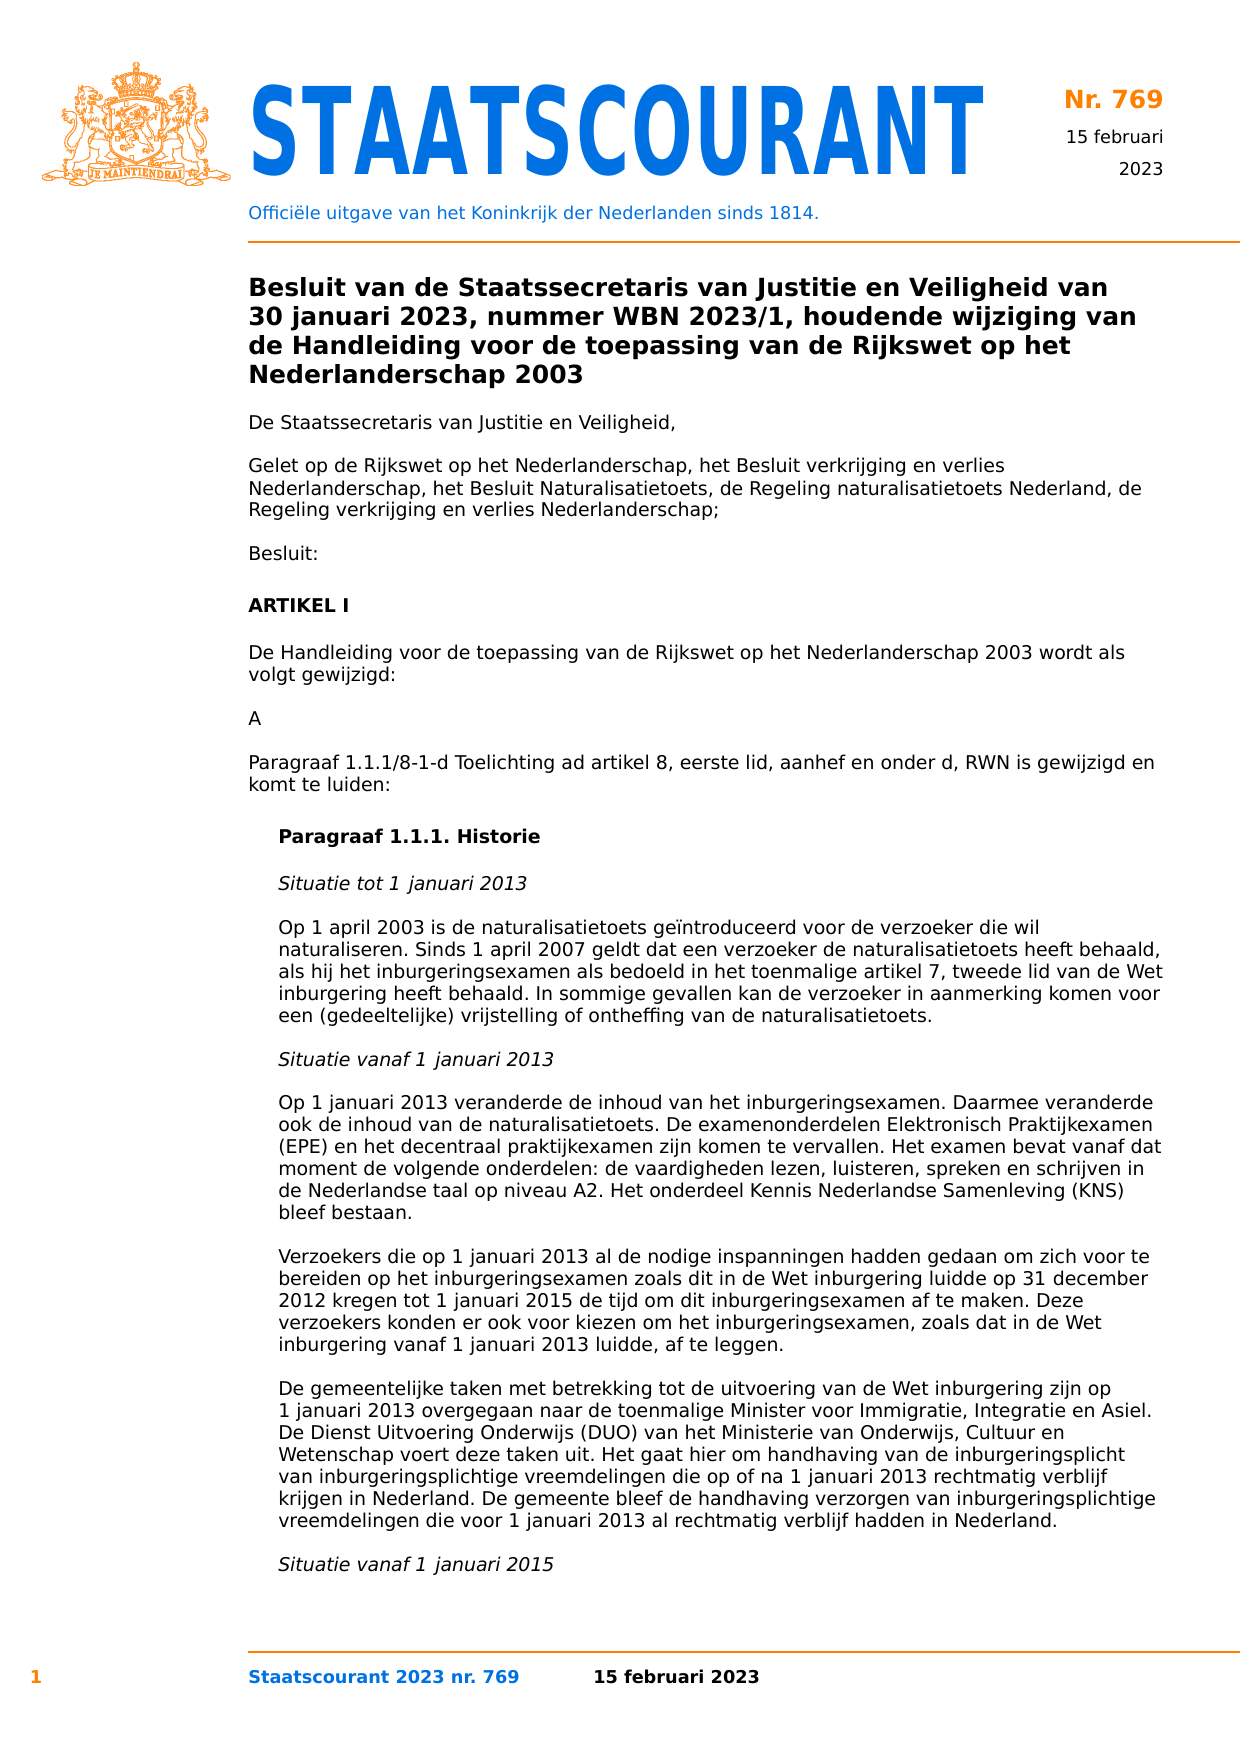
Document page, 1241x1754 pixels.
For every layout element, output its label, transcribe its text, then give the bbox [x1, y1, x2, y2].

subtitle Besluit van de Staatssecretaris van Justitie en Veiligheid van 30 januari 2023, nummer WBN 2023/1, houdende wijziging van de Handleiding voor de toepassing van de Rijkswet op het Nederlanderschap 2003 [248, 273, 1163, 390]
text Verzoekers die op 1 januari 2013 al de nodige inspanningen hadden gedaan om zich voor te bereiden op het inburgeringsexamen zoals dit in de Wet inburgering luidde op 31 december 2012 kregen tot 1 januari 2015 de tijd om dit inburgeringsexamen af te maken. Deze verzoekers konden er ook voor kiezen om het inburgeringsexamen, zoals dat in de Wet inburgering vanaf 1 januari 2013 luidde, af te leggen. [278, 1246, 1163, 1356]
table_header [25, 62, 248, 241]
subtitle Situatie vanaf 1 januari 2013 [278, 1048, 1163, 1070]
text Gelet op de Rijkswet op het Nederlanderschap, het Besluit verkrijging en verlies Nederlanderschap, het Besluit Naturalisatietoets, de Regeling naturalisatietoets Nederland, de Regeling verkrijging en verlies Nederlanderschap; [248, 455, 1163, 521]
table_cell 2023 [998, 153, 1240, 203]
text De gemeentelijke taken met betrekking tot de uitvoering van de Wet inburgering zijn op 1 januari 2013 overgegaan naar de toenmalige Minister voor Immigratie, Integratie en Asiel. De Dienst Uitvoering Onderwijs (DUO) van het Ministerie van Onderwijs, Cultuur en Wetenschap voert deze taken uit. Het gaat hier om handhaving van de inburgeringsplicht van inburgeringsplichtige vreemdelingen die op of na 1 januari 2013 rechtmatig verblijf krijgen in Nederland. De gemeente bleef de handhaving verzorgen van inburgeringsplichtige vreemdelingen die voor 1 januari 2013 al rechtmatig verblijf hadden in Nederland. [278, 1378, 1163, 1532]
text Op 1 januari 2013 veranderde de inhoud van het inburgeringsexamen. Daarmee veranderde ook de inhoud van de naturalisatietoets. De examenonderdelen Elektronisch Praktijkexamen (EPE) en het decentraal praktijkexamen zijn komen te vervallen. Het examen bevat vanaf dat moment de volgende onderdelen: de vaardigheden lezen, luisteren, spreken en schrijven in de Nederlandse taal op niveau A2. Het onderdeel Kennis Nederlandse Samenleving (KNS) bleef bestaan. [278, 1092, 1163, 1224]
table_cell Officiële uitgave van het Koninkrijk der Nederlanden sinds 1814. [248, 203, 1240, 241]
text A [248, 708, 1163, 730]
subtitle Situatie vanaf 1 januari 2015 [278, 1553, 1163, 1576]
text Paragraaf 1.1.1/8-1-d Toelichting ad artikel 8, eerste lid, aanhef en onder d, RWN is gewijzigd en komt te luiden: [248, 752, 1163, 796]
table_cell 15 februari [998, 121, 1240, 153]
picture [41, 62, 231, 186]
table_header STAATSCOURANT [248, 62, 998, 203]
subtitle Paragraaf 1.1.1. Historie [278, 826, 1163, 848]
table_header Nr. 769 [998, 62, 1240, 121]
subtitle Situatie tot 1 januari 2013 [278, 873, 1163, 895]
text Besluit: [248, 543, 1163, 565]
text De Handleiding voor de toepassing van de Rijkswet op het Nederlanderschap 2003 wordt als volgt gewijzigd: [248, 642, 1163, 686]
text De Staatssecretaris van Justitie en Veiligheid, [248, 412, 1163, 433]
text Op 1 april 2003 is de naturalisatietoets geïntroduceerd voor de verzoeker die wil naturaliseren. Sinds 1 april 2007 geldt dat een verzoeker de naturalisatietoets heeft behaald, als hij het inburgeringsexamen als bedoeld in het toenmalige artikel 7, tweede lid van de Wet inburgering heeft behaald. In sommige gevallen kan de verzoeker in aanmerking komen voor een (gedeeltelijke) vrijstelling of ontheffing van de naturalisatietoets. [278, 917, 1163, 1027]
subtitle ARTIKEL I [248, 595, 1163, 617]
